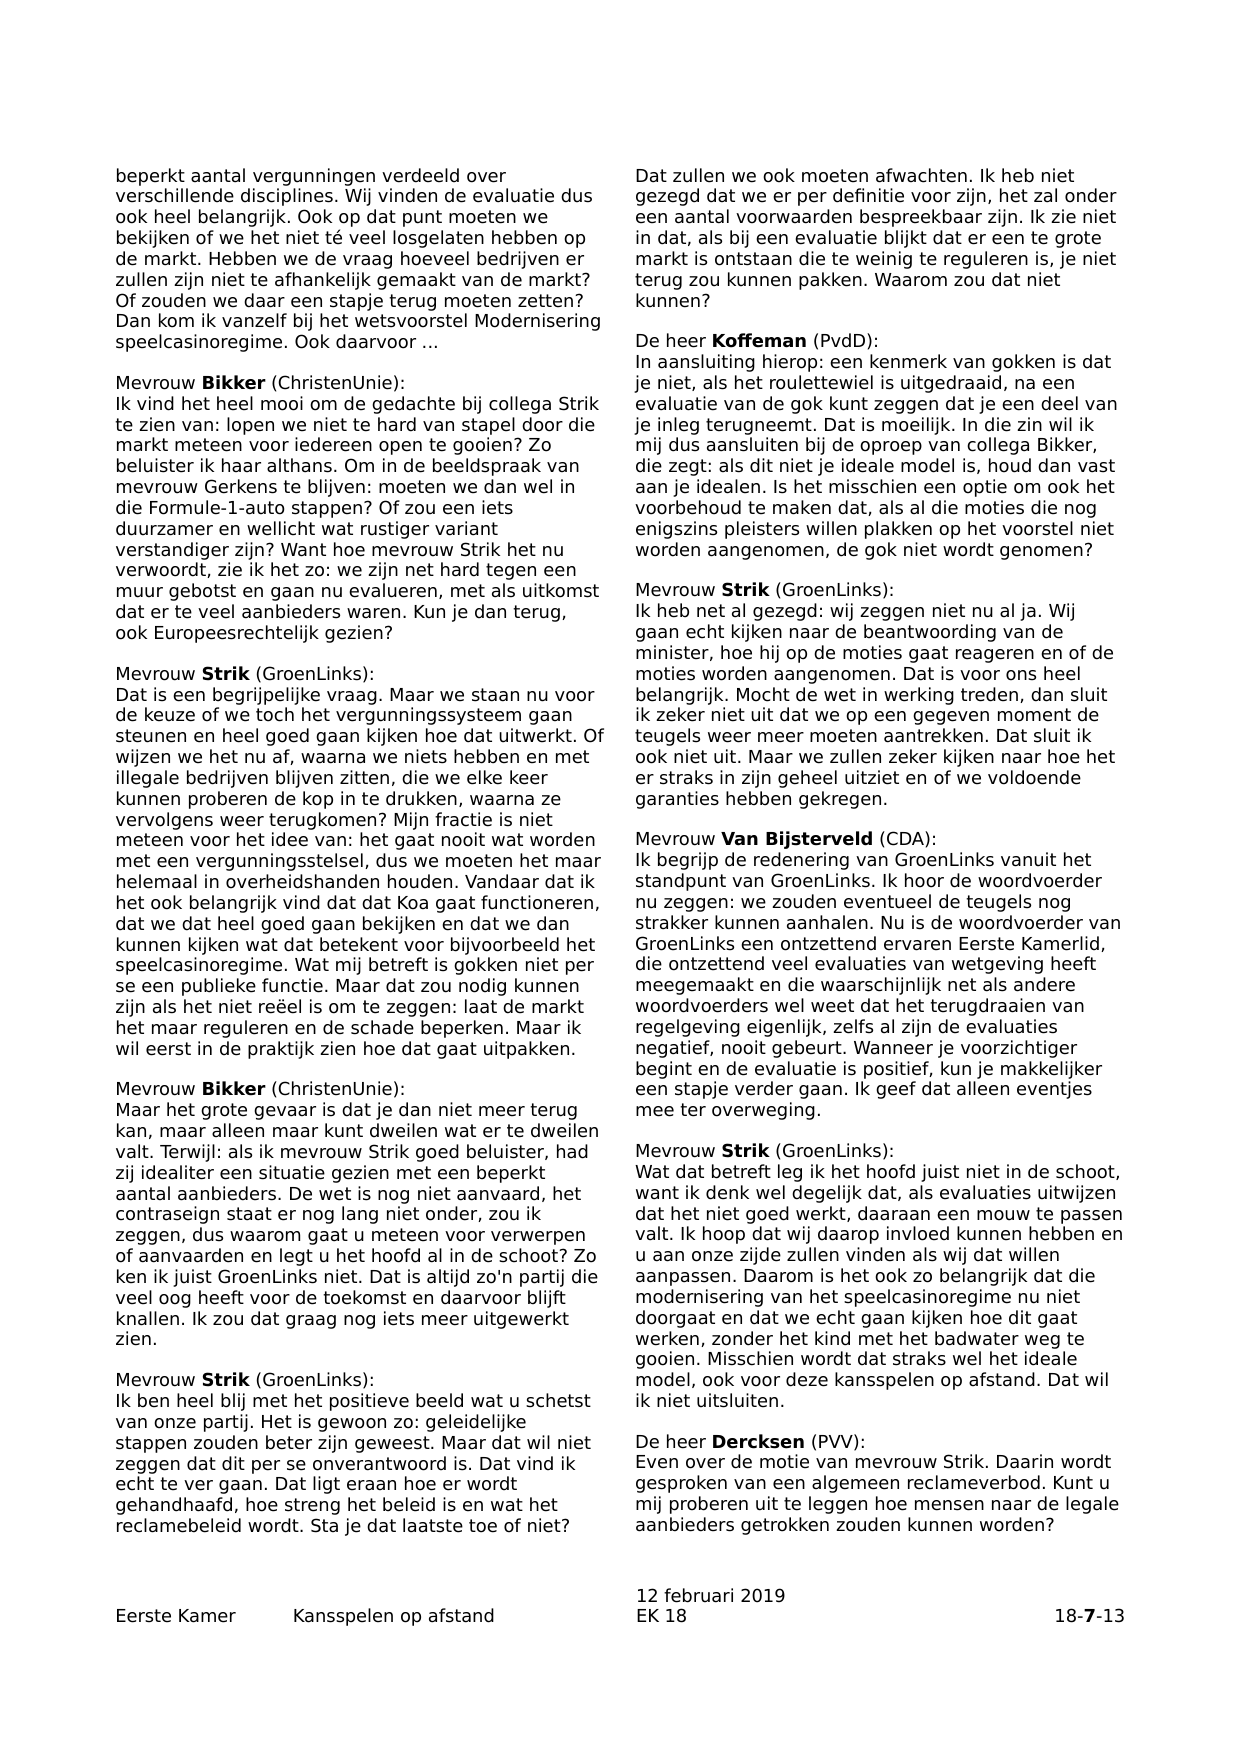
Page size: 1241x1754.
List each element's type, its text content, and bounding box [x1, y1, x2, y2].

text Ik begrijp de redenering van GroenLinks vanuit het standpunt van GroenLinks. Ik hoor de woordvoerder nu zeggen: we zouden eventueel de teugels nog strakker kunnen aanhalen. Nu is de woordvoerder van GroenLinks een ontzettend ervaren Eerste Kamerlid, die ontzettend veel evaluaties van wetgeving heeft meegemaakt en die waarschijnlijk net als andere woordvoerders wel weet dat het terugdraaien van regelgeving eigenlijk, zelfs al zijn de evaluaties negatief, nooit gebeurt. Wanneer je voorzichtiger begint en de evaluatie is positief, kun je makkelijker een stapje verder gaan. Ik geef dat alleen eventjes mee ter overweging. [635, 850, 1125, 1121]
text Dat zullen we ook moeten afwachten. Ik heb niet gezegd dat we er per definitie voor zijn, het zal onder een aantal voorwaarden bespreekbaar zijn. Ik zie niet in dat, als bij een evaluatie blijkt dat er een te grote markt is ontstaan die te weinig te reguleren is, je niet terug zou kunnen pakken. Waarom zou dat niet kunnen? [635, 165, 1125, 311]
text Ik heb net al gezegd: wij zeggen niet nu al ja. Wij gaan echt kijken naar de beantwoording van de minister, hoe hij op de moties gaat reageren en of de moties worden aangenomen. Dat is voor ons heel belangrijk. Mocht de wet in werking treden, dan sluit ik zeker niet uit dat we op een gegeven moment de teugels weer meer moeten aantrekken. Dat sluit ik ook niet uit. Maar we zullen zeker kijken naar hoe het er straks in zijn geheel uitziet en of we voldoende garanties hebben gekregen. [635, 601, 1125, 809]
text Even over de motie van mevrouw Strik. Daarin wordt gesproken van een algemeen reclameverbod. Kunt u mij proberen uit te leggen hoe mensen naar de legale aanbieders getrokken zouden kunnen worden? [635, 1452, 1125, 1536]
text Dat is een begrijpelijke vraag. Maar we staan nu voor de keuze of we toch het vergunningssysteem gaan steunen en heel goed gaan kijken hoe dat uitwerkt. Of wijzen we het nu af, waarna we niets hebben en met illegale bedrijven blijven zitten, die we elke keer kunnen proberen de kop in te drukken, waarna ze vervolgens weer terugkomen? Mijn fractie is niet meteen voor het idee van: het gaat nooit wat worden met een vergunningsstelsel, dus we moeten het maar helemaal in overheidshanden houden. Vandaar dat ik het ook belangrijk vind dat dat Koa gaat functioneren, dat we dat heel goed gaan bekijken en dat we dan kunnen kijken wat dat betekent voor bijvoorbeeld het speelcasinoregime. Wat mij betreft is gokken niet per se een publieke functie. Maar dat zou nodig kunnen zijn als het niet reëel is om te zeggen: laat de markt het maar reguleren en de schade beperken. Maar ik wil eerst in de praktijk zien hoe dat gaat uitpakken. [115, 684, 605, 1059]
text Maar het grote gevaar is dat je dan niet meer terug kan, maar alleen maar kunt dweilen wat er te dweilen valt. Terwijl: als ik mevrouw Strik goed beluister, had zij idealiter een situatie gezien met een beperkt aantal aanbieders. De wet is nog niet aanvaard, het contraseign staat er nog lang niet onder, zou ik zeggen, dus waarom gaat u meteen voor verwerpen of aanvaarden en legt u het hoofd al in de schoot? Zo ken ik juist GroenLinks niet. Dat is altijd zo'n partij die veel oog heeft voor de toekomst en daarvoor blijft knallen. Ik zou dat graag nog iets meer uitgewerkt zien. [115, 1100, 605, 1350]
text Mevrouw Van Bijsterveld (CDA): [635, 829, 1125, 850]
text Mevrouw Strik (GroenLinks): [115, 663, 605, 684]
text Mevrouw Strik (GroenLinks): [115, 1370, 605, 1391]
text Mevrouw Bikker (ChristenUnie): [115, 373, 605, 393]
text Mevrouw Strik (GroenLinks): [635, 1141, 1125, 1162]
text beperkt aantal vergunningen verdeeld over verschillende disciplines. Wij vinden de evaluatie dus ook heel belangrijk. Ook op dat punt moeten we bekijken of we het niet té veel losgelaten hebben op de markt. Hebben we de vraag hoeveel bedrijven er zullen zijn niet te afhankelijk gemaakt van de markt? Of zouden we daar een stapje terug moeten zetten? Dan kom ik vanzelf bij het wetsvoorstel Modernisering speelcasinoregime. Ook daarvoor ... [115, 165, 605, 353]
text In aansluiting hierop: een kenmerk van gokken is dat je niet, als het roulettewiel is uitgedraaid, na een evaluatie van de gok kunt zeggen dat je een deel van je inleg terugneemt. Dat is moeilijk. In die zin wil ik mij dus aansluiten bij de oproep van collega Bikker, die zegt: als dit niet je ideale model is, houd dan vast aan je idealen. Is het misschien een optie om ook het voorbehoud te maken dat, als al die moties die nog enigszins pleisters willen plakken op het voorstel niet worden aangenomen, de gok niet wordt genomen? [635, 352, 1125, 560]
text Wat dat betreft leg ik het hoofd juist niet in de schoot, want ik denk wel degelijk dat, als evaluaties uitwijzen dat het niet goed werkt, daaraan een mouw te passen valt. Ik hoop dat wij daarop invloed kunnen hebben en u aan onze zijde zullen vinden als wij dat willen aanpassen. Daarom is het ook zo belangrijk dat die modernisering van het speelcasinoregime nu niet doorgaat en dat we echt gaan kijken hoe dit gaat werken, zonder het kind met het badwater weg te gooien. Misschien wordt dat straks wel het ideale model, ook voor deze kansspelen op afstand. Dat wil ik niet uitsluiten. [635, 1162, 1125, 1412]
text De heer Dercksen (PVV): [635, 1432, 1125, 1452]
text Ik vind het heel mooi om de gedachte bij collega Strik te zien van: lopen we niet te hard van stapel door die markt meteen voor iedereen open te gooien? Zo beluister ik haar althans. Om in de beeldspraak van mevrouw Gerkens te blijven: moeten we dan wel in die Formule-1-auto stappen? Of zou een iets duurzamer en wellicht wat rustiger variant verstandiger zijn? Want hoe mevrouw Strik het nu verwoordt, zie ik het zo: we zijn net hard tegen een muur gebotst en gaan nu evalueren, met als uitkomst dat er te veel aanbieders waren. Kun je dan terug, ook Europeesrechtelijk gezien? [115, 393, 605, 643]
text De heer Koffeman (PvdD): [635, 331, 1125, 352]
text Ik ben heel blij met het positieve beeld wat u schetst van onze partij. Het is gewoon zo: geleidelijke stappen zouden beter zijn geweest. Maar dat wil niet zeggen dat dit per se onverantwoord is. Dat vind ik echt te ver gaan. Dat ligt eraan hoe er wordt gehandhaafd, hoe streng het beleid is en wat het reclamebeleid wordt. Sta je dat laatste toe of niet? [115, 1391, 605, 1537]
text Mevrouw Bikker (ChristenUnie): [115, 1079, 605, 1100]
text Mevrouw Strik (GroenLinks): [635, 580, 1125, 601]
